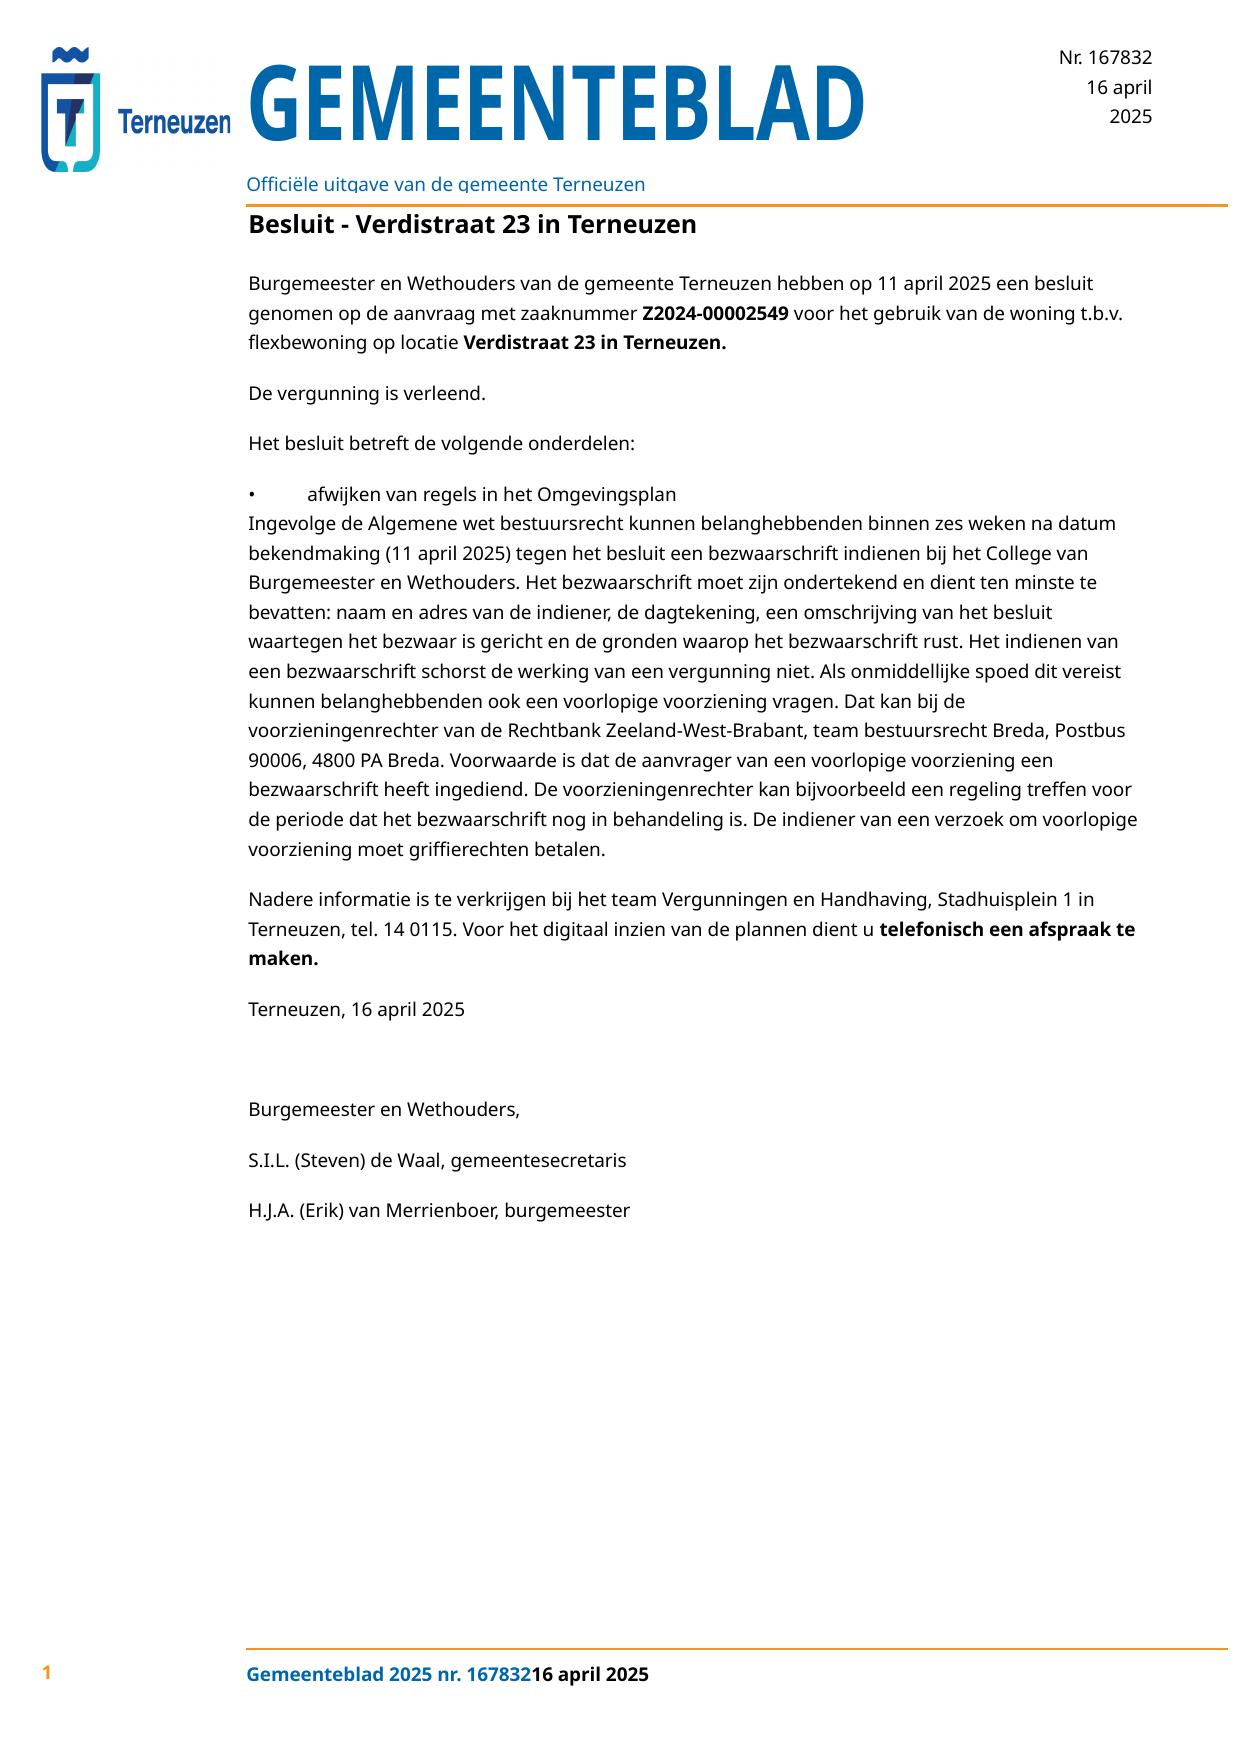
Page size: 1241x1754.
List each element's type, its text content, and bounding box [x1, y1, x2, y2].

text Nadere informatie is te verkrijgen bij het team Vergunningen en Handhaving, Stadhuisplein 1 in Terneuzen, tel. 14 0115. Voor het digitaal inzien van de plannen dient u telefonisch een afspraak te maken. [248, 886, 1152, 971]
text Besluit - Verdistraat 23 in Terneuzen [248, 207, 1152, 241]
text S.I.L. (Steven) de Waal, gemeentesecretaris [248, 1147, 1152, 1173]
text Terneuzen, 16 april 2025 [248, 996, 1152, 1021]
list afwijken van regels in het Omgevingsplan [248, 481, 1152, 506]
text Het besluit betreft de volgende onderdelen: [248, 430, 1152, 456]
text Ingevolge de Algemene wet bestuursrecht kunnen belanghebbenden binnen zes weken na datum bekendmaking (11 april 2025) tegen het besluit een bezwaarschrift indienen bij het College van Burgemeester en Wethouders. Het bezwaarschrift moet zijn ondertekend en dient ten minste te bevatten: naam en adres van de indiener, de dagtekening, een omschrijving van het besluit waartegen het bezwaar is gericht en de gronden waarop het bezwaarschrift rust. Het indienen van een bezwaarschrift schorst de werking van een vergunning niet. Als onmiddellijke spoed dit vereist kunnen belanghebbenden ook een voorlopige voorziening vragen. Dat kan bij de voorzieningenrechter van de Rechtbank Zeeland-West-Brabant, team bestuursrecht Breda, Postbus 90006, 4800 PA Breda. Voorwaarde is dat de aanvrager van een voorlopige voorziening een bezwaarschrift heeft ingediend. De voorzieningenrechter kan bijvoorbeeld een regeling treffen voor de periode dat het bezwaarschrift nog in behandeling is. De indiener van een verzoek om voorlopige voorziening moet griffierechten betalen. [248, 510, 1152, 861]
text Burgemeester en Wethouders, [248, 1097, 1152, 1122]
text De vergunning is verleend. [248, 380, 1152, 406]
picture [41, 47, 231, 172]
text Burgemeester en Wethouders van de gemeente Terneuzen hebben op 11 april 2025 een besluit genomen op de aanvraag met zaaknummer Z2024-00002549 voor het gebruik van de woning t.b.v. flexbewoning op locatie Verdistraat 23 in Terneuzen. [248, 270, 1152, 355]
text H.J.A. (Erik) van Merrienboer, burgemeester [248, 1197, 1152, 1223]
